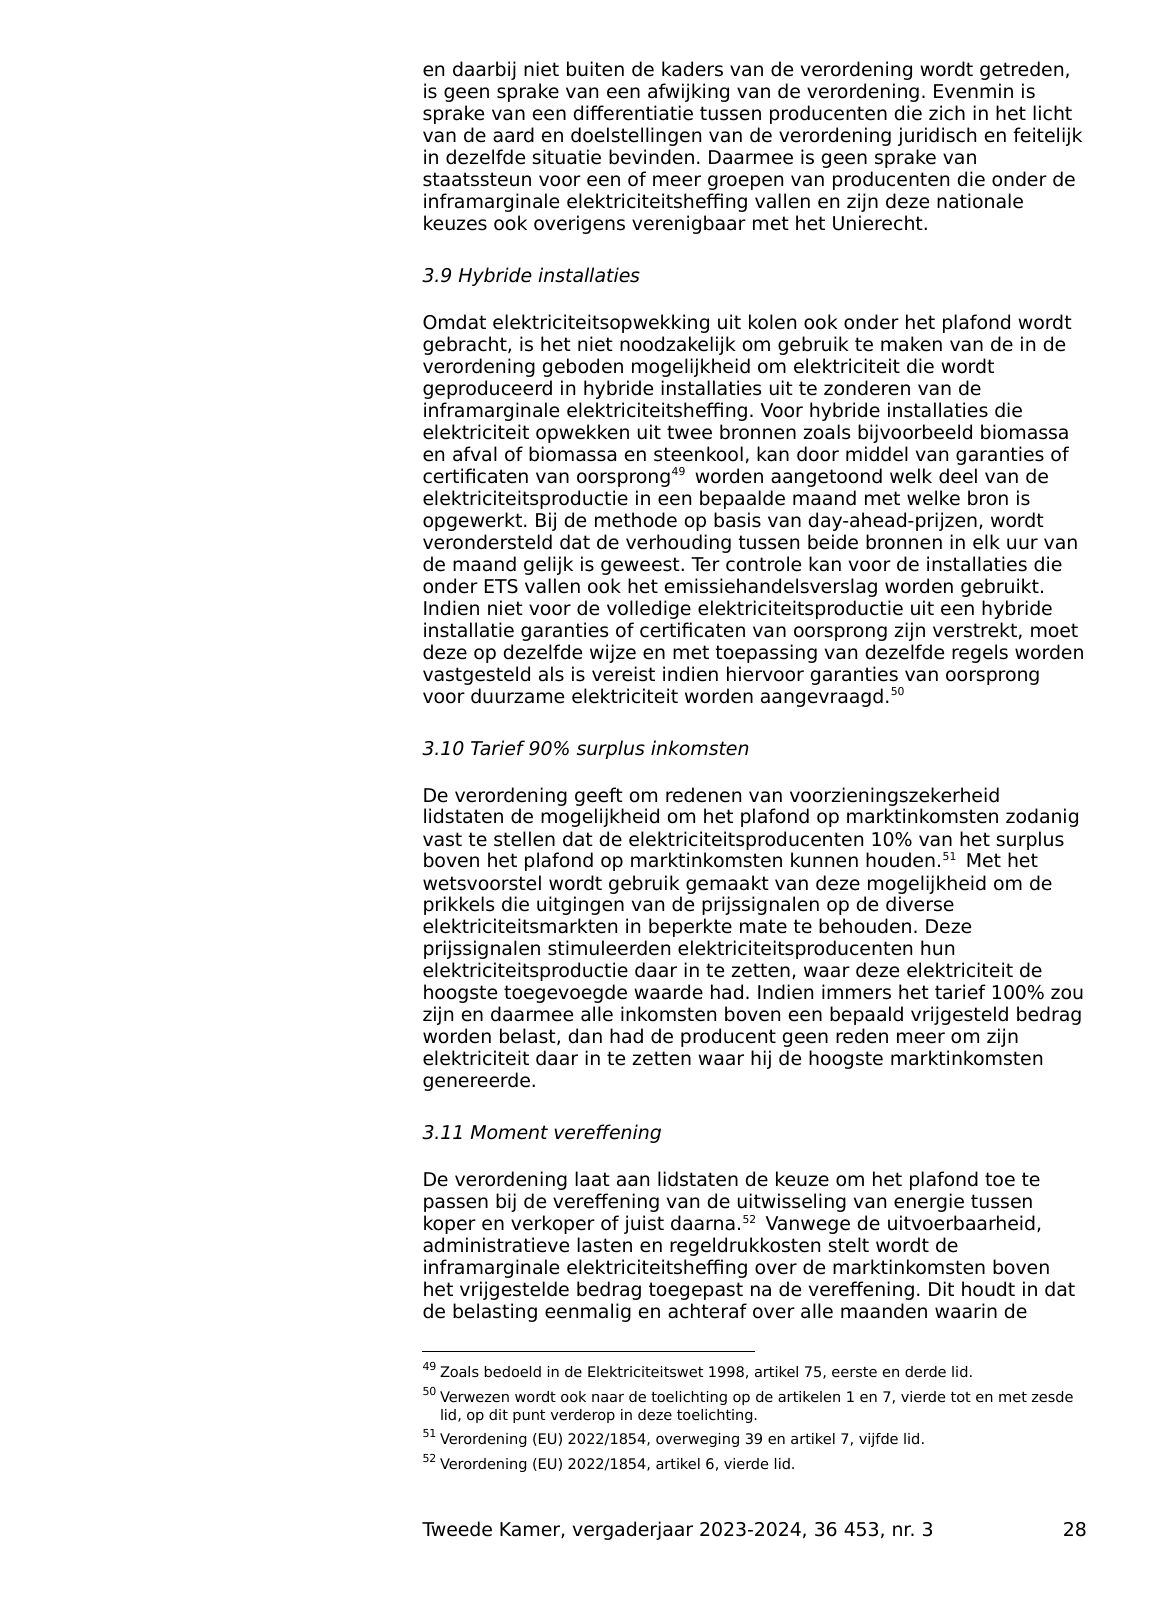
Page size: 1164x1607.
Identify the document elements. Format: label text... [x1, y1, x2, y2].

subtitle 3.10 Tarief 90% surplus inkomsten [422, 737, 1087, 759]
text Omdat elektriciteitsopwekking uit kolen ook onder het plafond wordt gebracht, is het niet noodzakelijk om gebruik te maken van de in de verordening geboden mogelijkheid om elektriciteit die wordt geproduceerd in hybride installaties uit te zonderen van de inframarginale elektriciteitsheffing. Voor hybride installaties die elektriciteit opwekken uit twee bronnen zoals bijvoorbeeld biomassa en afval of biomassa en steenkool, kan door middel van garanties of certificaten van oorsprong worden aangetoond welk deel van de elektriciteitsproductie in een bepaalde maand met welke bron is opgewerkt. Bij de methode op basis van day-ahead-prijzen, wordt verondersteld dat de verhouding tussen beide bronnen in elk uur van de maand gelijk is geweest. Ter controle kan voor de installaties die onder ETS vallen ook het emissiehandelsverslag worden gebruikt. Indien niet voor de volledige elektriciteitsproductie uit een hybride installatie garanties of certificaten van oorsprong zijn verstrekt, moet deze op dezelfde wijze en met toepassing van dezelfde regels worden vastgesteld als is vereist indien hiervoor garanties van oorsprong voor duurzame elektriciteit worden aangevraagd. [422, 312, 1087, 707]
subtitle 3.11 Moment vereffening [422, 1122, 1087, 1144]
text De verordening geeft om redenen van voorzieningszekerheid lidstaten de mogelijkheid om het plafond op marktinkomsten zodanig vast te stellen dat de elektriciteitsproducenten 10% van het surplus boven het plafond op marktinkomsten kunnen houden. Met het wetsvoorstel wordt gebruik gemaakt van deze mogelijkheid om de prikkels die uitgingen van de prijssignalen op de diverse elektriciteitsmarkten in beperkte mate te behouden. Deze prijssignalen stimuleerden elektriciteitsproducenten hun elektriciteitsproductie daar in te zetten, waar deze elektriciteit de hoogste toegevoegde waarde had. Indien immers het tarief 100% zou zijn en daarmee alle inkomsten boven een bepaald vrijgesteld bedrag worden belast, dan had de producent geen reden meer om zijn elektriciteit daar in te zetten waar hij de hoogste marktinkomsten genereerde. [422, 784, 1087, 1092]
text Zoals bedoeld in de Elektriciteitswet 1998, artikel 75, eerste en derde lid. [422, 1360, 1087, 1382]
text De verordening laat aan lidstaten de keuze om het plafond toe te passen bij de vereffening van de uitwisseling van energie tussen koper en verkoper of juist daarna. Vanwege de uitvoerbaarheid, administratieve lasten en regeldrukkosten stelt wordt de inframarginale elektriciteitsheffing over de marktinkomsten boven het vrijgestelde bedrag toegepast na de vereffening. Dit houdt in dat de belasting eenmalig en achteraf over alle maanden waarin de [422, 1169, 1087, 1323]
text Verordening (EU) 2022/1854, overweging 39 en artikel 7, vijfde lid. [422, 1427, 1087, 1449]
subtitle 3.9 Hybride installaties [422, 265, 1087, 287]
text en daarbij niet buiten de kaders van de verordening wordt getreden, is geen sprake van een afwijking van de verordening. Evenmin is sprake van een differentiatie tussen producenten die zich in het licht van de aard en doelstellingen van de verordening juridisch en feitelijk in dezelfde situatie bevinden. Daarmee is geen sprake van staatssteun voor een of meer groepen van producenten die onder de inframarginale elektriciteitsheffing vallen en zijn deze nationale keuzes ook overigens verenigbaar met het Unierecht. [422, 59, 1087, 235]
text Verordening (EU) 2022/1854, artikel 6, vierde lid. [422, 1452, 1087, 1474]
text Verwezen wordt ook naar de toelichting op de artikelen 1 en 7, vierde tot en met zesde lid, op dit punt verderop in deze toelichting. [422, 1385, 1087, 1424]
